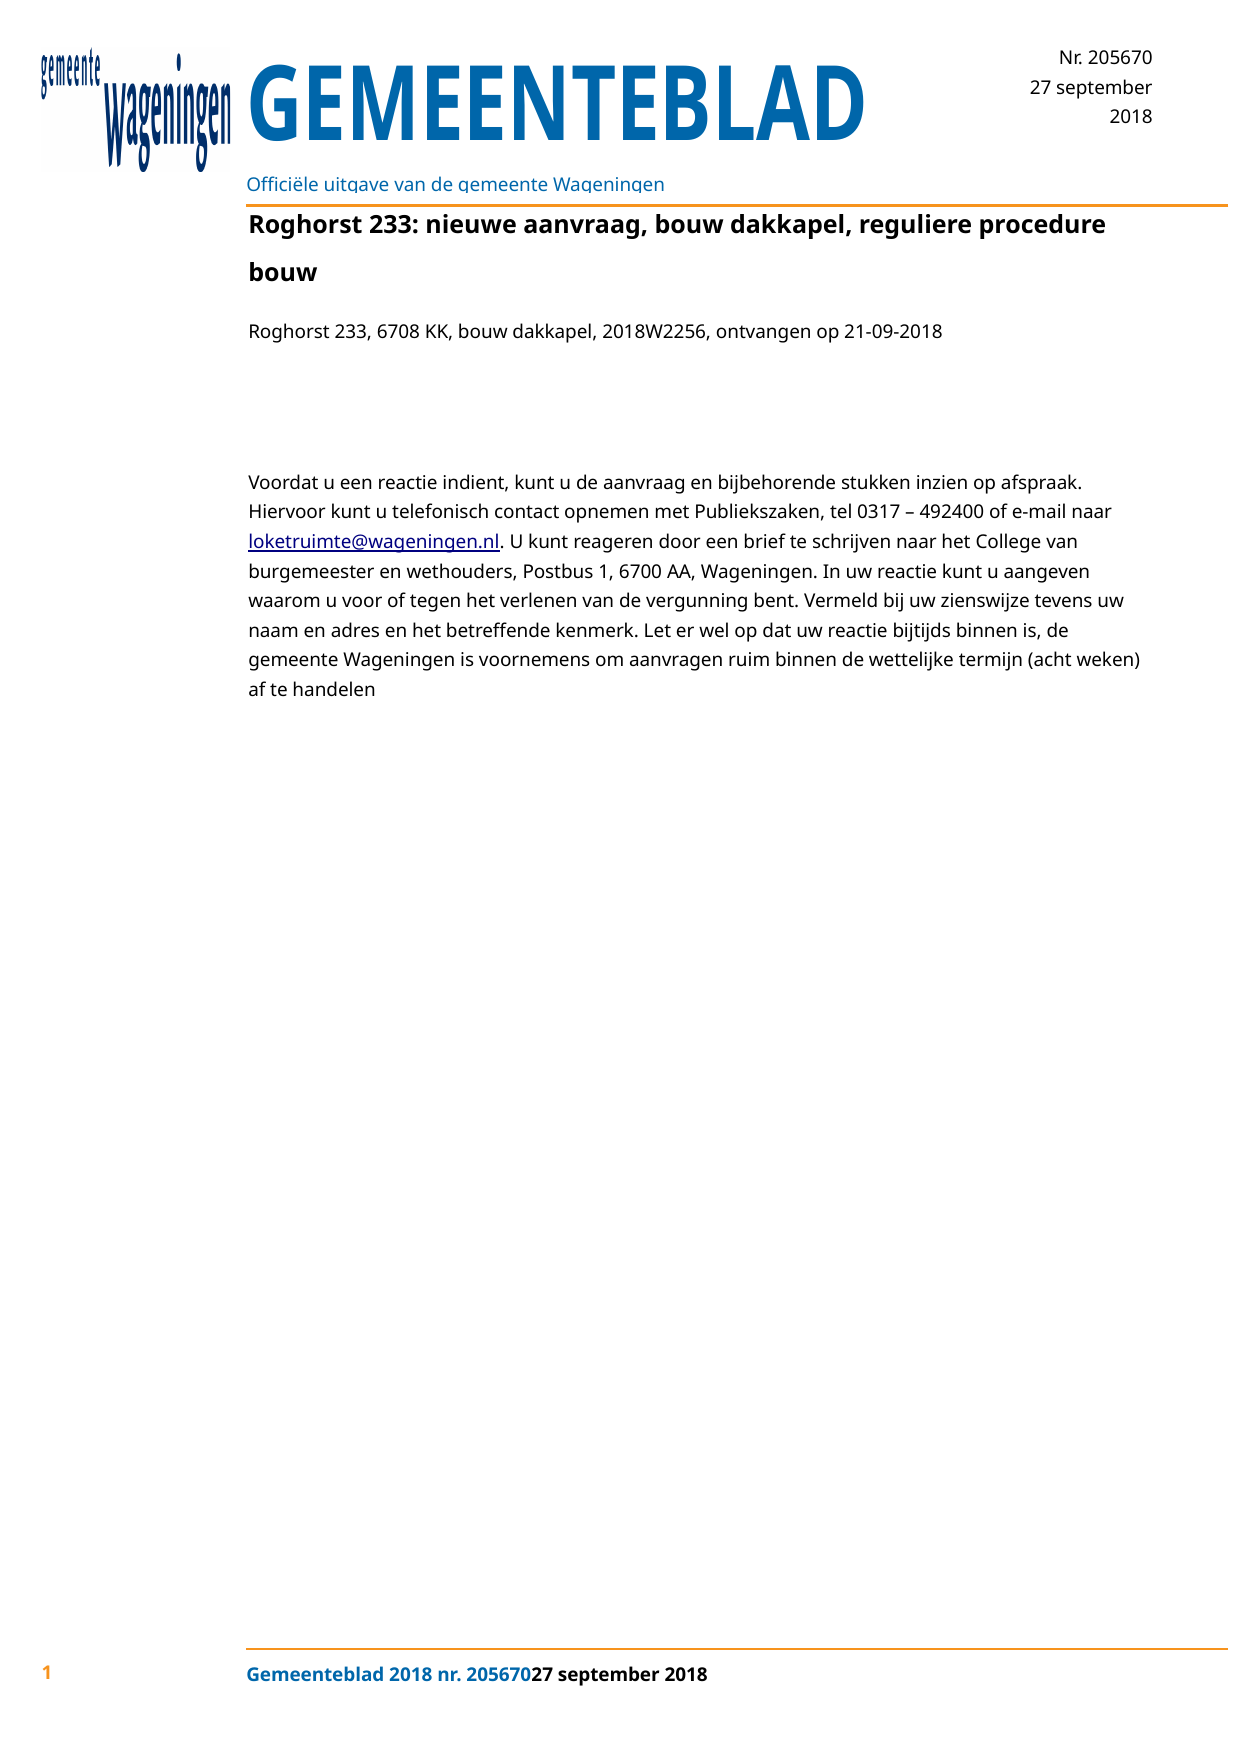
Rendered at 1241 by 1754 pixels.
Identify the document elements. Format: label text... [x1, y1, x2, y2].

picture [41, 47, 231, 172]
text Roghorst 233, 6708 KK, bouw dakkapel, 2018W2256, ontvangen op 21-09-2018 [248, 318, 1152, 344]
text Roghorst 233: nieuwe aanvraag, bouw dakkapel, reguliere procedure bouw [248, 207, 1152, 288]
text Voordat u een reactie indient, kunt u de aanvraag en bijbehorende stukken inzien op afspraak. Hiervoor kunt u telefonisch contact opnemen met Publiekszaken, tel 0317 – 492400 of e-mail naar loketruimte@wageningen.nl. U kunt reageren door een brief te schrijven naar het College van burgemeester en wethouders, Postbus 1, 6700 AA, Wageningen. In uw reactie kunt u aangeven waarom u voor of tegen het verlenen van de vergunning bent. Vermeld bij uw zienswijze tevens uw naam en adres en het betreffende kenmerk. Let er wel op dat uw reactie bijtijds binnen is, de gemeente Wageningen is voornemens om aanvragen ruim binnen de wettelijke termijn (acht weken) af te handelen [248, 469, 1152, 702]
